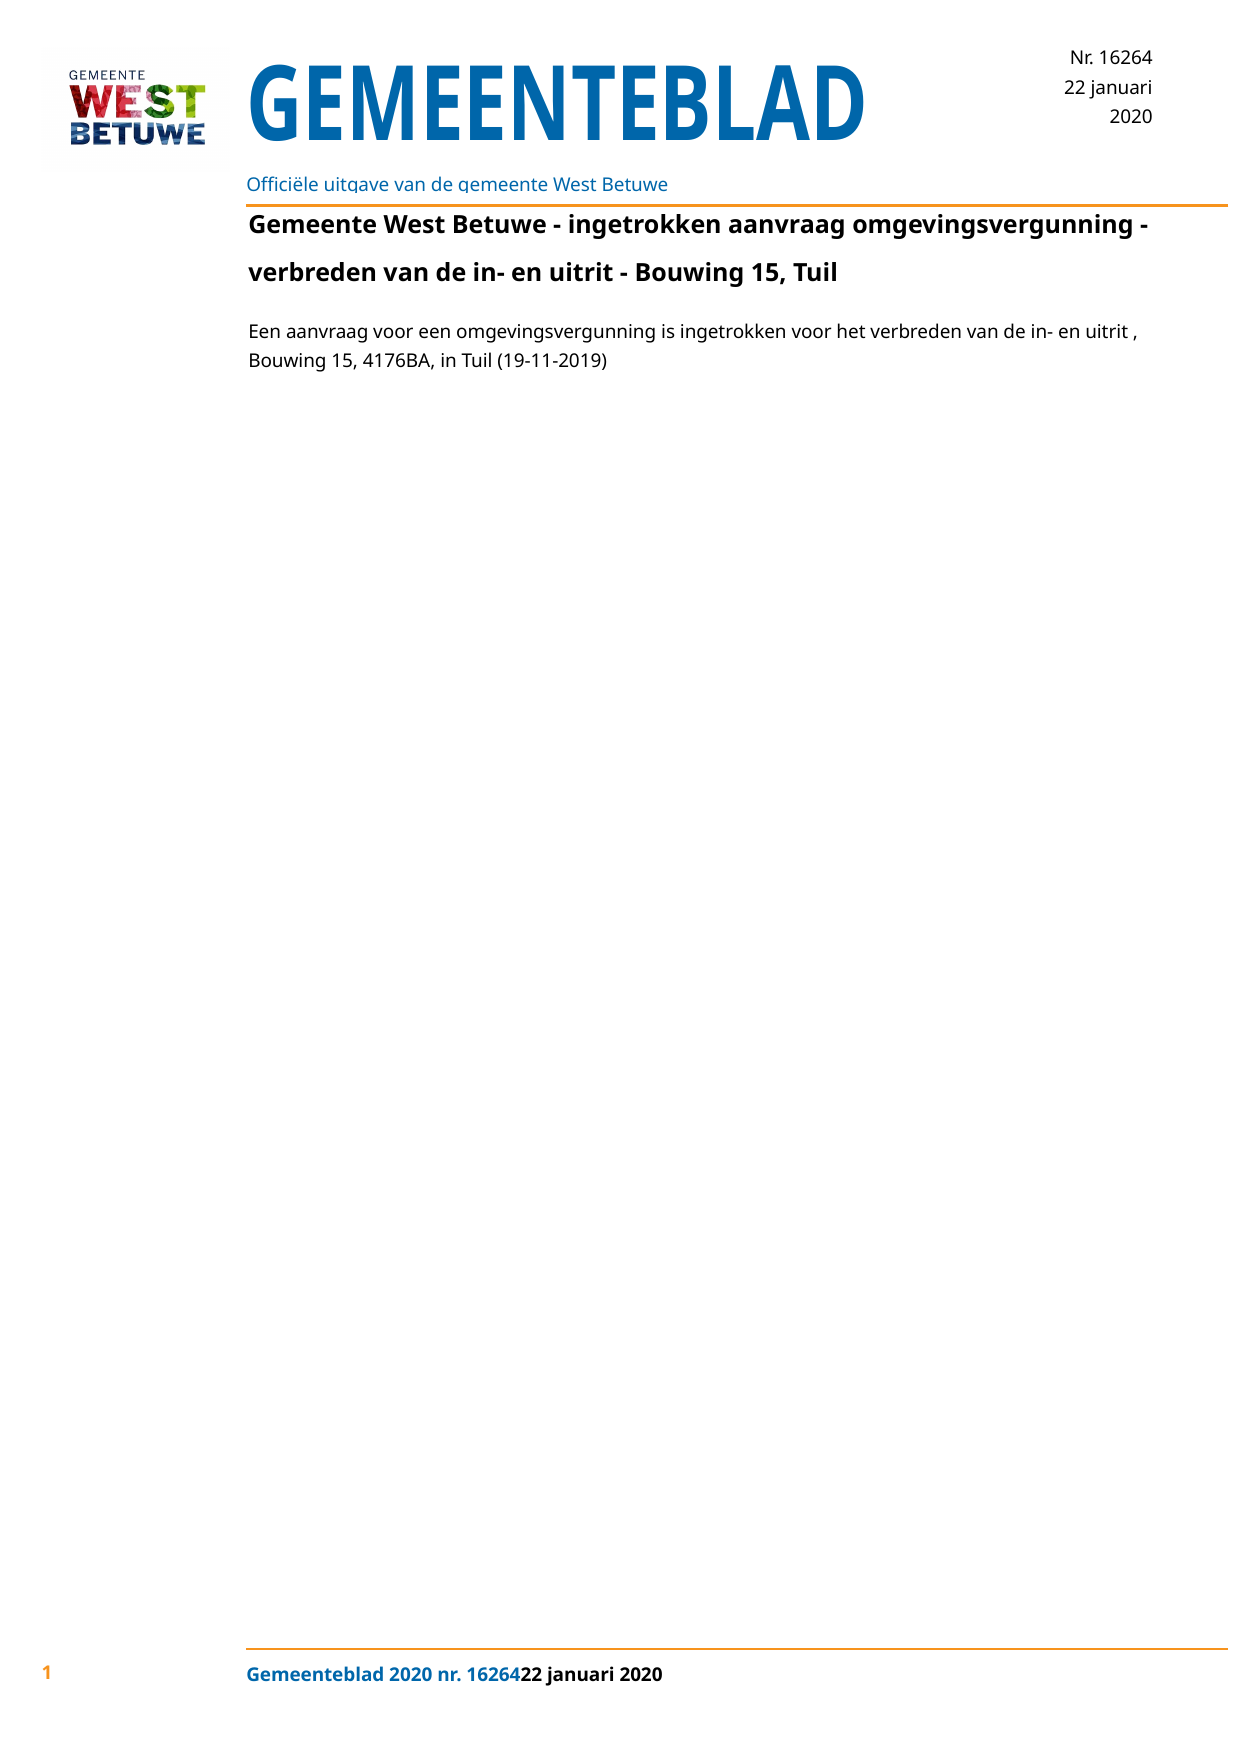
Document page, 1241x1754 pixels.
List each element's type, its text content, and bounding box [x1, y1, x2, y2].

text Gemeente West Betuwe - ingetrokken aanvraag omgevingsvergunning - verbreden van de in- en uitrit - Bouwing 15, Tuil [248, 207, 1152, 288]
picture [41, 47, 231, 172]
text Een aanvraag voor een omgevingsvergunning is ingetrokken voor het verbreden van de in- en uitrit , Bouwing 15, 4176BA, in Tuil (19-11-2019) [248, 318, 1152, 373]
